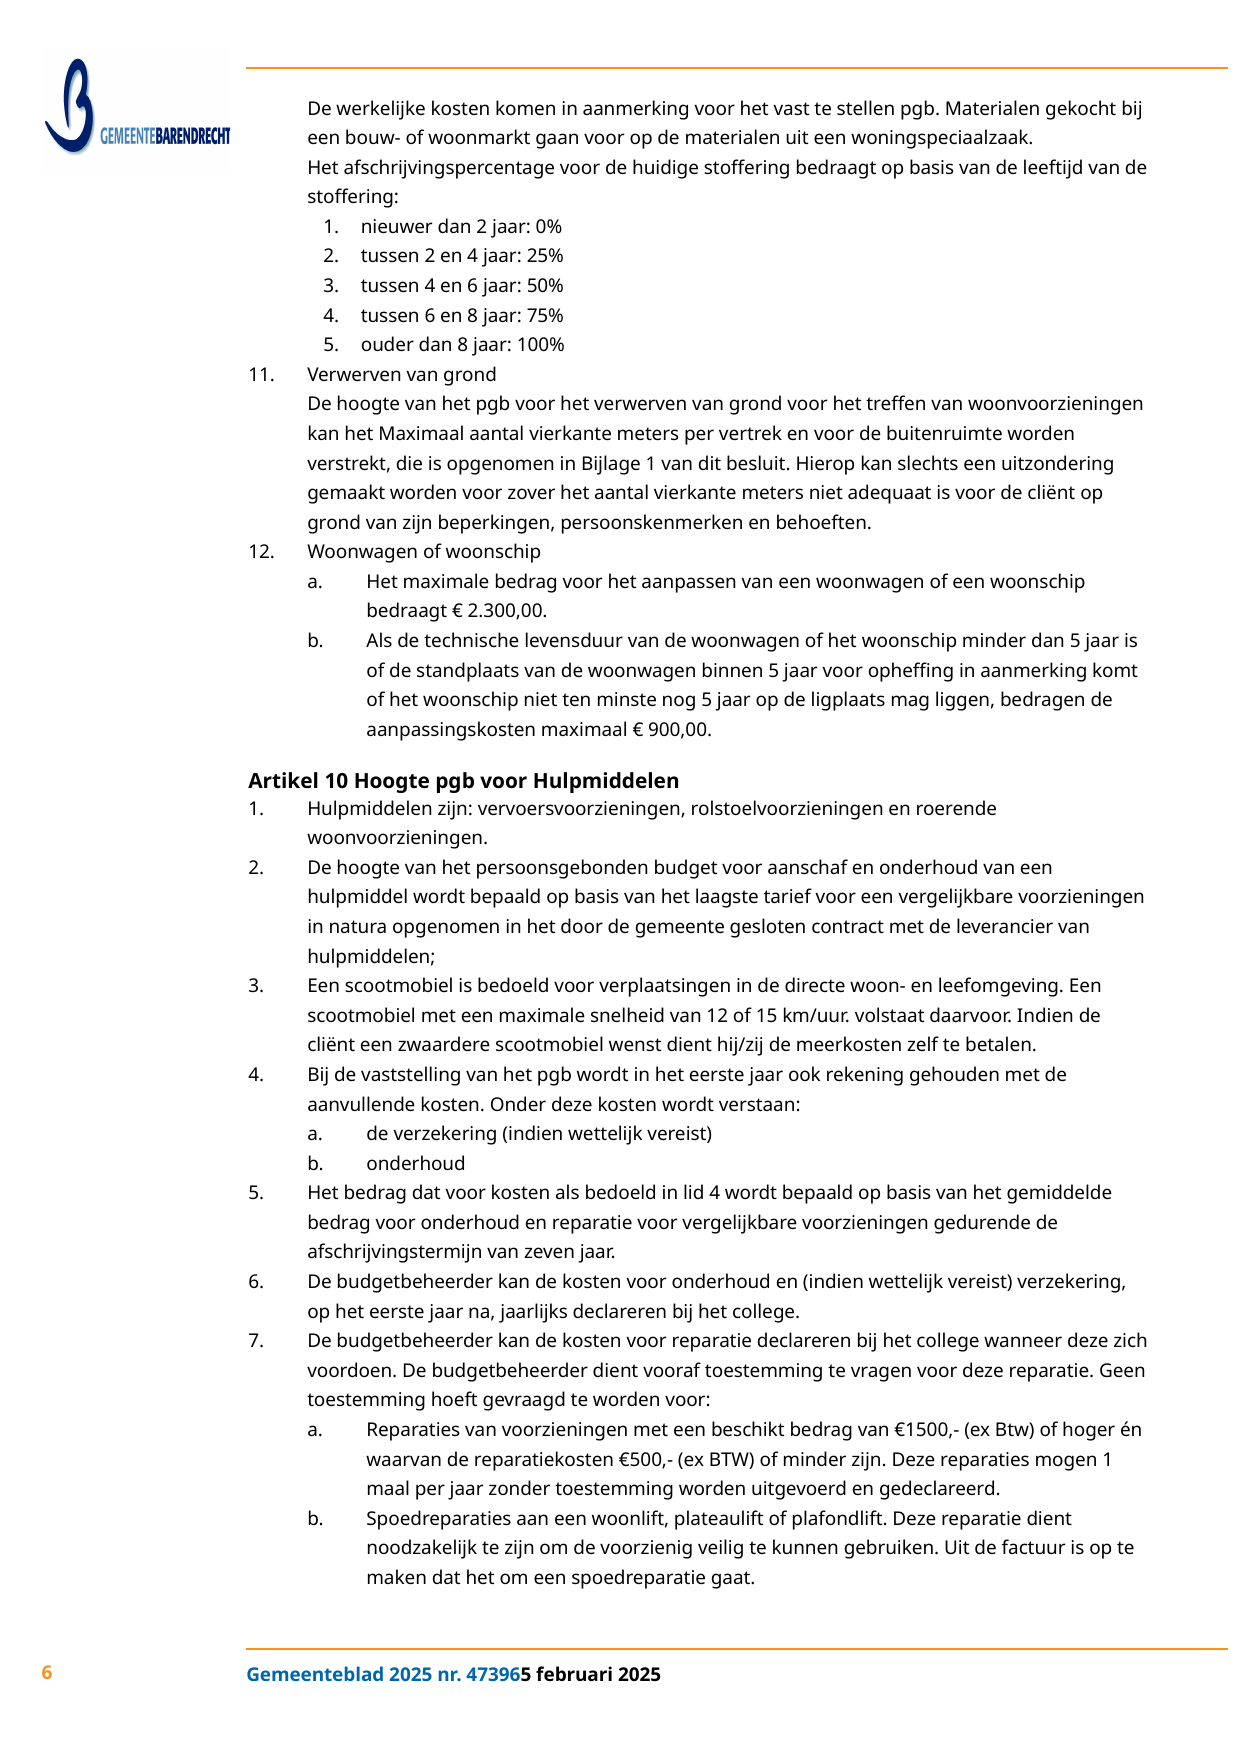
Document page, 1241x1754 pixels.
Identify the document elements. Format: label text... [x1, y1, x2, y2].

list nieuwer dan 2 jaar: 0% [323, 213, 1152, 239]
list Bij de vaststelling van het pgb wordt in het eerste jaar ook rekening gehouden met de aanvullende kosten. Onder deze kosten wordt verstaan: [248, 1061, 1152, 1116]
list Reparaties van voorzieningen met een beschikt bedrag van €1500,- (ex Btw) of hoger én waarvan de reparatiekosten €500,- (ex BTW) of minder zijn. Deze reparaties mogen 1 maal per jaar zonder toestemming worden uitgevoerd en gedeclareerd. [307, 1416, 1152, 1501]
list ouder dan 8 jaar: 100% [323, 331, 1152, 357]
list tussen 6 en 8 jaar: 75% [323, 302, 1152, 328]
list Spoedreparaties aan een woonlift, plateaulift of plafondlift. Deze reparatie dient noodzakelijk te zijn om de voorzienig veilig te kunnen gebruiken. Uit de factuur is op te maken dat het om een spoedreparatie gaat. [307, 1505, 1152, 1590]
list Het bedrag dat voor kosten als bedoeld in lid 4 wordt bepaald op basis van het gemiddelde bedrag voor onderhoud en reparatie voor vergelijkbare voorzieningen gedurende de afschrijvingstermijn van zeven jaar. [248, 1179, 1152, 1264]
list onderhoud [307, 1150, 1152, 1176]
list Een scootmobiel is bedoeld voor verplaatsingen in de directe woon- en leefomgeving. Een scootmobiel met een maximale snelheid van 12 of 15 km/uur. volstaat daarvoor. Indien de cliënt een zwaardere scootmobiel wenst dient hij/zij de meerkosten zelf te betalen. [248, 972, 1152, 1057]
list De hoogte van het pgb voor het verwerven van grond voor het treffen van woonvoorzieningen kan het Maximaal aantal vierkante meters per vertrek en voor de buitenruimte worden verstrekt, die is opgenomen in Bijlage 1 van dit besluit. Hierop kan slechts een uitzondering gemaakt worden voor zover het aantal vierkante meters niet adequaat is voor de cliënt op grond van zijn beperkingen, persoonskenmerken en behoeften. [248, 391, 1152, 535]
list De budgetbeheerder kan de kosten voor onderhoud en (indien wettelijk vereist) verzekering, op het eerste jaar na, jaarlijks declareren bij het college. [248, 1268, 1152, 1323]
list Het afschrijvingspercentage voor de huidige stoffering bedraagt op basis van de leeftijd van de stoffering: [248, 154, 1152, 209]
list de verzekering (indien wettelijk vereist) [307, 1120, 1152, 1146]
list De werkelijke kosten komen in aanmerking voor het vast te stellen pgb. Materialen gekocht bij een bouw- of woonmarkt gaan voor op de materialen uit een woningspeciaalzaak. [248, 95, 1152, 150]
list Hulpmiddelen zijn: vervoersvoorzieningen, rolstoelvoorzieningen en roerende woonvoorzieningen. [248, 795, 1152, 850]
text Artikel 10 Hoogte pgb voor Hulpmiddelen [248, 766, 1152, 795]
list tussen 2 en 4 jaar: 25% [323, 243, 1152, 268]
list De budgetbeheerder kan de kosten voor reparatie declareren bij het college wanneer deze zich voordoen. De budgetbeheerder dient vooraf toestemming te vragen voor deze reparatie. Geen toestemming hoeft gevraagd te worden voor: [248, 1327, 1152, 1412]
list Verwerven van grond [248, 361, 1152, 387]
list De hoogte van het persoonsgebonden budget voor aanschaf en onderhoud van een hulpmiddel wordt bepaald op basis van het laagste tarief voor een vergelijkbare voorzieningen in natura opgenomen in het door de gemeente gesloten contract met de leverancier van hulpmiddelen; [248, 854, 1152, 968]
list tussen 4 en 6 jaar: 50% [323, 272, 1152, 298]
list Het maximale bedrag voor het aanpassen van een woonwagen of een woonschip bedraagt € 2.300,00. [307, 568, 1152, 623]
list Woonwagen of woonschip [248, 538, 1152, 564]
picture [41, 47, 231, 172]
list Als de technische levensduur van de woonwagen of het woonschip minder dan 5 jaar is of de standplaats van de woonwagen binnen 5 jaar voor opheffing in aanmerking komt of het woonschip niet ten minste nog 5 jaar op de ligplaats mag liggen, bedragen de aanpassingskosten maximaal € 900,00. [307, 627, 1152, 742]
